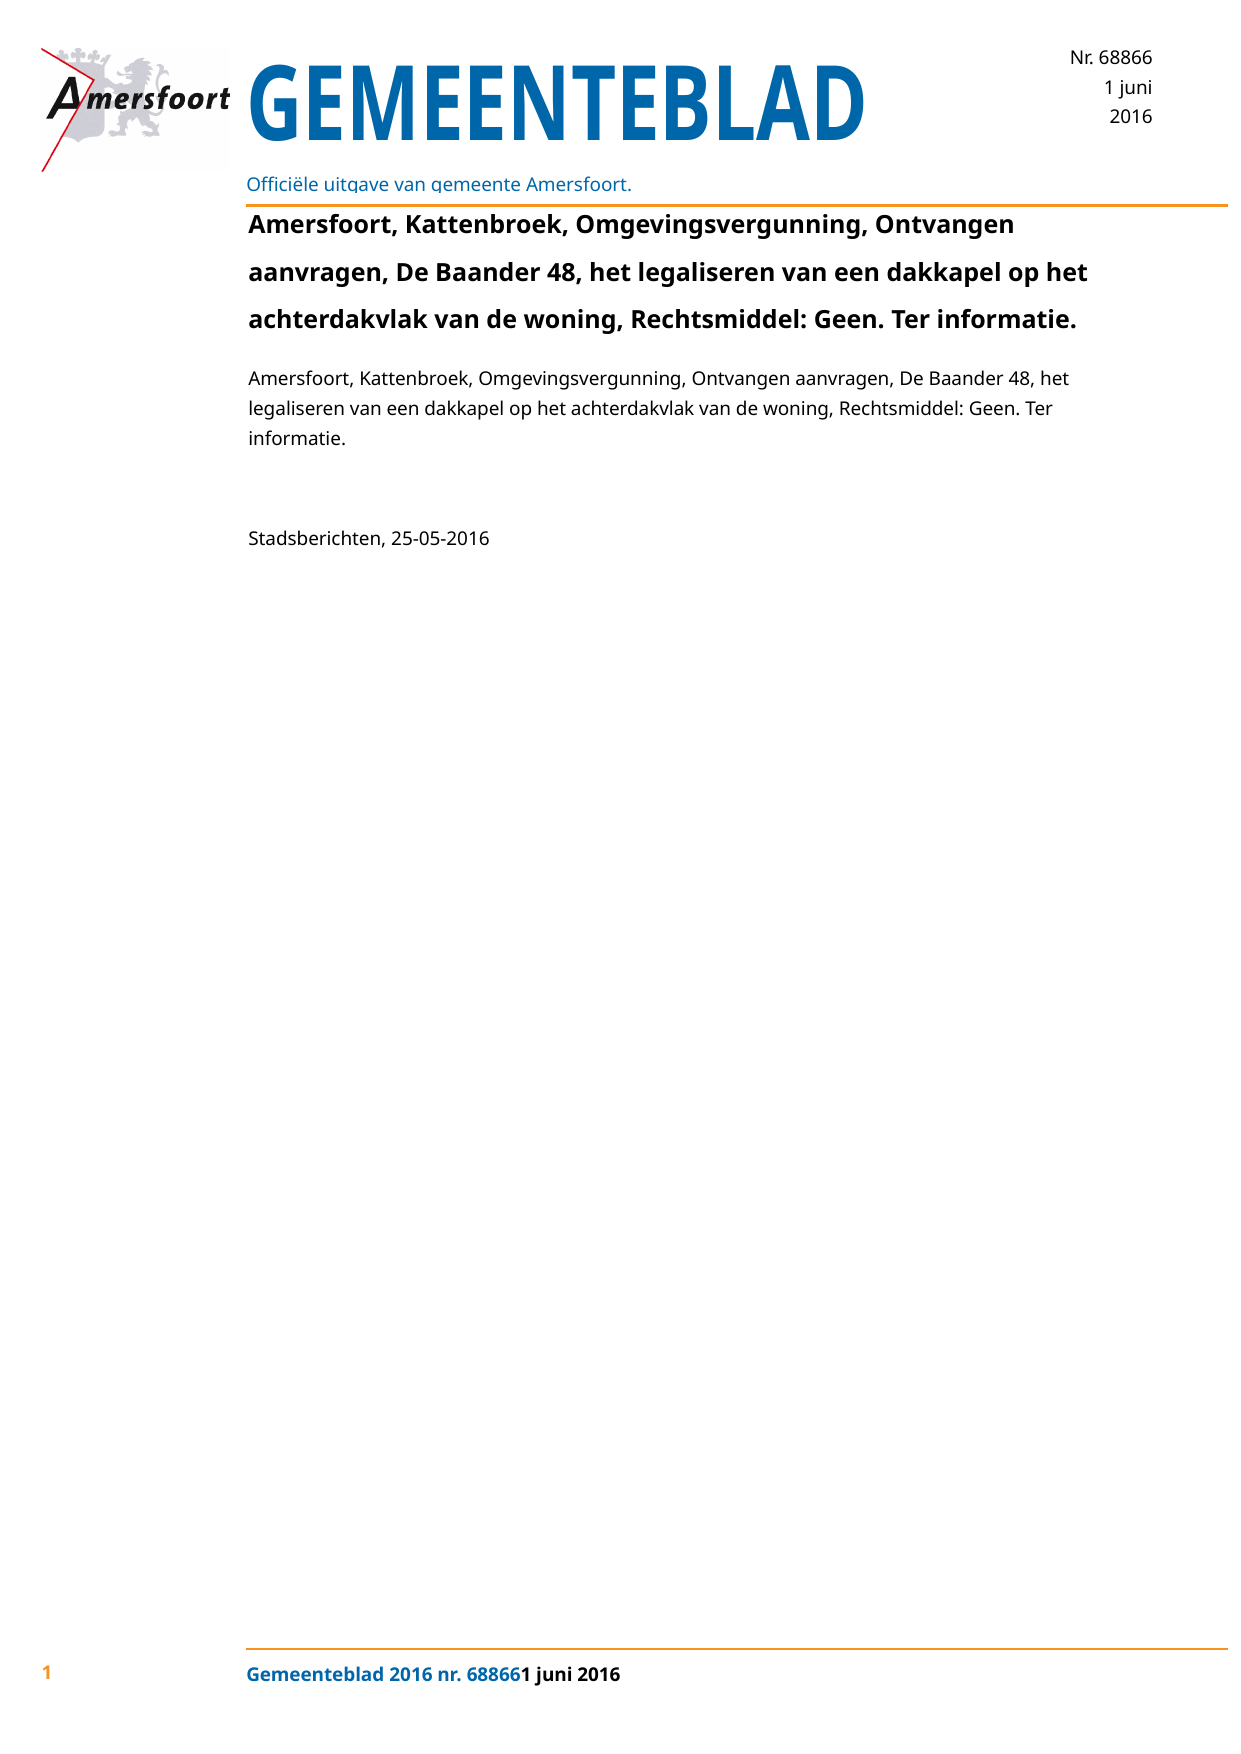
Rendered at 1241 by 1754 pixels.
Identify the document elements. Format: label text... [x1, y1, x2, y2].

text Stadsberichten, 25-05-2016 [248, 526, 1152, 551]
picture [41, 47, 231, 172]
text Amersfoort, Kattenbroek, Omgevingsvergunning, Ontvangen aanvragen, De Baander 48, het legaliseren van een dakkapel op het achterdakvlak van de woning, Rechtsmiddel: Geen. Ter informatie. [248, 207, 1152, 336]
text Amersfoort, Kattenbroek, Omgevingsvergunning, Ontvangen aanvragen, De Baander 48, het legaliseren van een dakkapel op het achterdakvlak van de woning, Rechtsmiddel: Geen. Ter informatie. [248, 366, 1152, 450]
